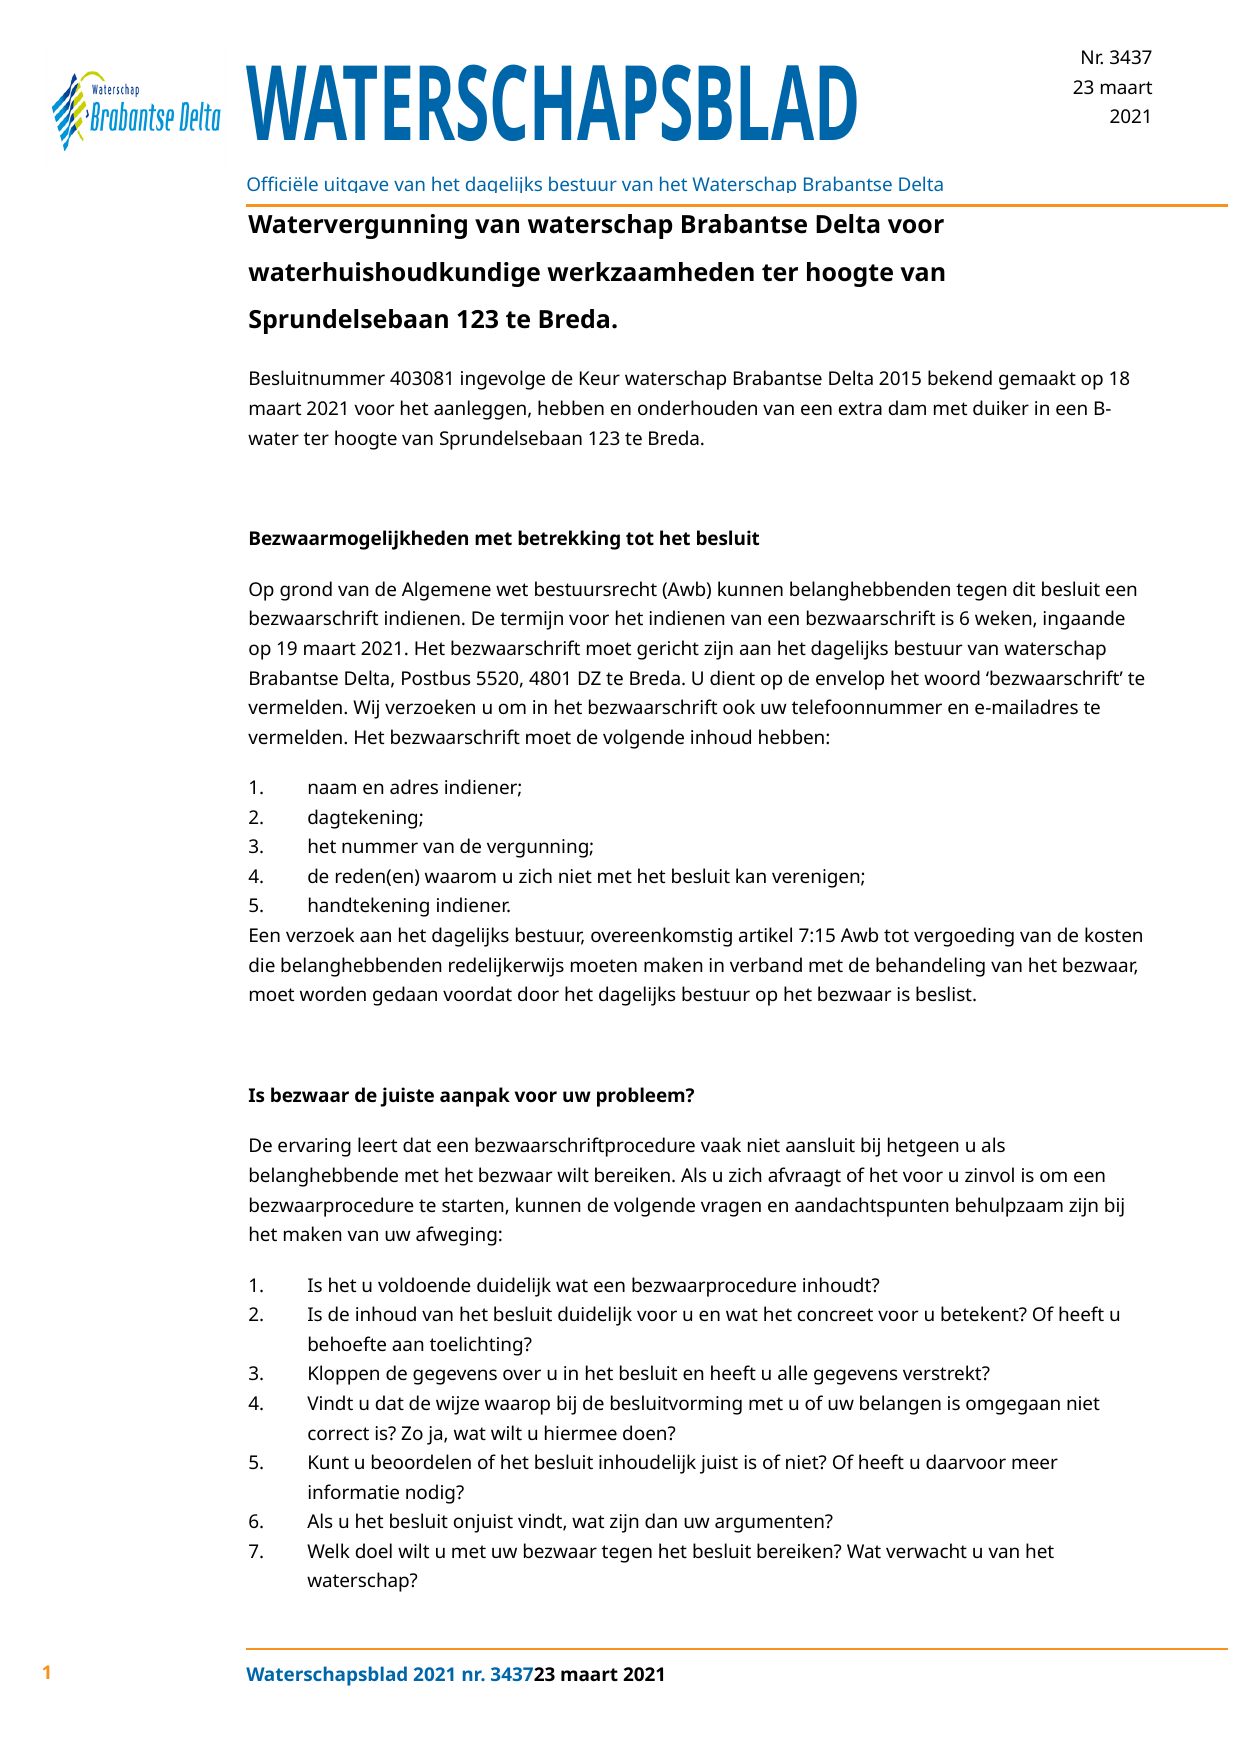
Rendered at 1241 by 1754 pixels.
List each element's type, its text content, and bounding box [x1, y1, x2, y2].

list Kloppen de gegevens over u in het besluit en heeft u alle gegevens verstrekt? [248, 1361, 1152, 1386]
list naam en adres indiener; [248, 774, 1152, 800]
text Is bezwaar de juiste aanpak voor uw probleem? [248, 1082, 1152, 1108]
list Als u het besluit onjuist vindt, wat zijn dan uw argumenten? [248, 1508, 1152, 1534]
text Op grond van de Algemene wet bestuursrecht (Awb) kunnen belanghebbenden tegen dit besluit een bezwaarschrift indienen. De termijn voor het indienen van een bezwaarschrift is 6 weken, ingaande op 19 maart 2021. Het bezwaarschrift moet gericht zijn aan het dagelijks bestuur van waterschap Brabantse Delta, Postbus 5520, 4801 DZ te Breda. U dient op de envelop het woord ‘bezwaarschrift’ te vermelden. Wij verzoeken u om in het bezwaarschrift ook uw telefoonnummer en e‑mailadres te vermelden. Het bezwaarschrift moet de volgende inhoud hebben: [248, 576, 1152, 749]
picture [41, 47, 231, 172]
list dagtekening; [248, 804, 1152, 829]
list Welk doel wilt u met uw bezwaar tegen het besluit bereiken? Wat verwacht u van het waterschap? [248, 1538, 1152, 1593]
text Watervergunning van waterschap Brabantse Delta voor waterhuishoudkundige werkzaamheden ter hoogte van Sprundelsebaan 123 te Breda. [248, 207, 1152, 336]
list Is het u voldoende duidelijk wat een bezwaarprocedure inhoudt? [248, 1272, 1152, 1297]
text Bezwaarmogelijkheden met betrekking tot het besluit [248, 526, 1152, 551]
text Een verzoek aan het dagelijks bestuur, overeenkomstig artikel 7:15 Awb tot vergoeding van de kosten die belanghebbenden redelijkerwijs moeten maken in verband met de behandeling van het bezwaar, moet worden gedaan voordat door het dagelijks bestuur op het bezwaar is beslist. [248, 922, 1152, 1007]
text De ervaring leert dat een bezwaarschriftprocedure vaak niet aansluit bij hetgeen u als belanghebbende met het bezwaar wilt bereiken. Als u zich afvraagt of het voor u zinvol is om een bezwaarprocedure te starten, kunnen de volgende vragen en aandachtspunten behulpzaam zijn bij het maken van uw afweging: [248, 1133, 1152, 1247]
text Besluitnummer 403081 ingevolge de Keur waterschap Brabantse Delta 2015 bekend gemaakt op 18 maart 2021 voor het aanleggen, hebben en onderhouden van een extra dam met duiker in een B-water ter hoogte van Sprundelsebaan 123 te Breda. [248, 366, 1152, 450]
list Vindt u dat de wijze waarop bij de besluitvorming met u of uw belangen is omgegaan niet correct is? Zo ja, wat wilt u hiermee doen? [248, 1390, 1152, 1445]
list de reden(en) waarom u zich niet met het besluit kan verenigen; [248, 863, 1152, 889]
list Is de inhoud van het besluit duidelijk voor u en wat het concreet voor u betekent? Of heeft u behoefte aan toelichting? [248, 1301, 1152, 1357]
list handtekening indiener. [248, 893, 1152, 918]
list Kunt u beoordelen of het besluit inhoudelijk juist is of niet? Of heeft u daarvoor meer informatie nodig? [248, 1449, 1152, 1504]
list het nummer van de vergunning; [248, 833, 1152, 859]
